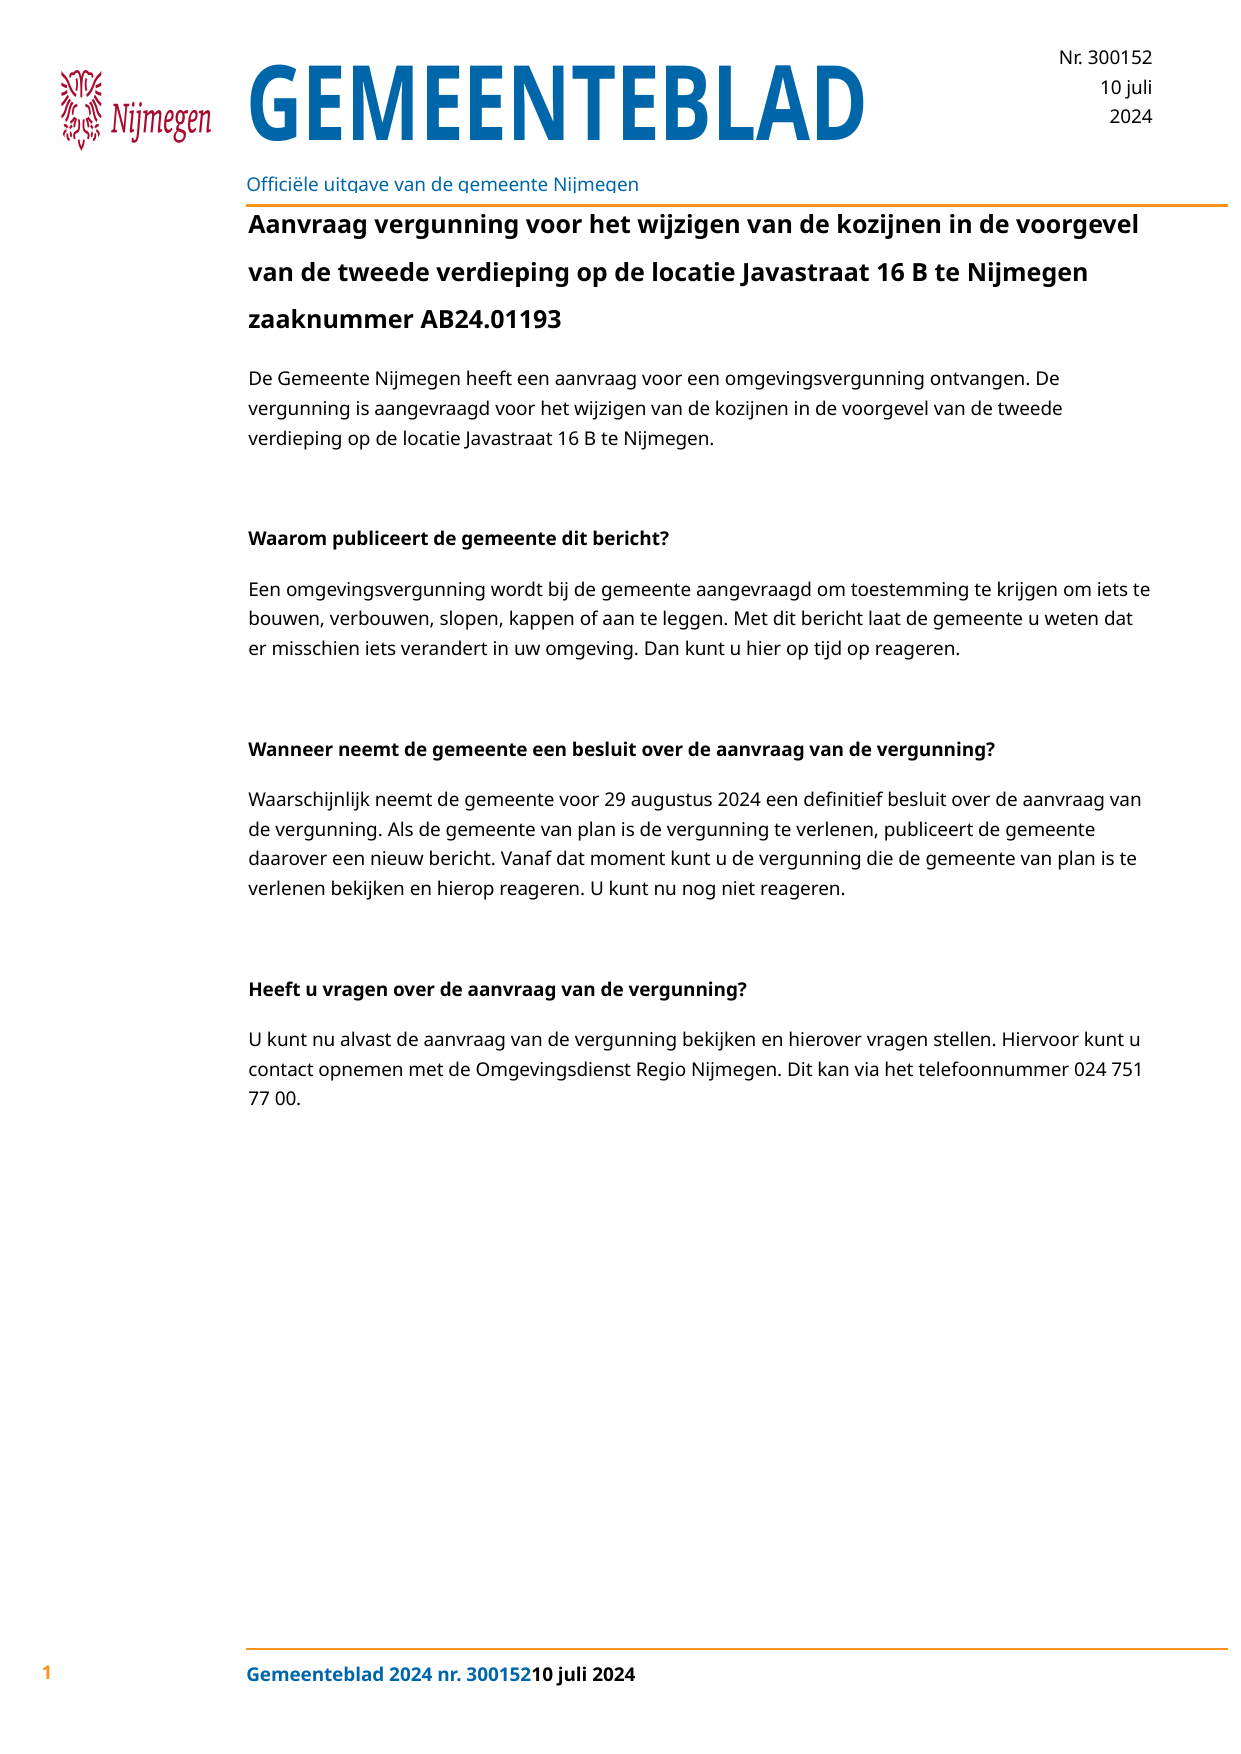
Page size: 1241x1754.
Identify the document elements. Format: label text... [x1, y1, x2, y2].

text Heeft u vragen over de aanvraag van de vergunning? [248, 976, 1152, 1002]
text Waarom publiceert de gemeente dit bericht? [248, 526, 1152, 551]
text De Gemeente Nijmegen heeft een aanvraag voor een omgevingsvergunning ontvangen. De vergunning is aangevraagd voor het wijzigen van de kozijnen in de voorgevel van de tweede verdieping op de locatie Javastraat 16 B te Nijmegen. [248, 366, 1152, 450]
text Waarschijnlijk neemt de gemeente voor 29 augustus 2024 een definitief besluit over de aanvraag van de vergunning. Als de gemeente van plan is de vergunning te verlenen, publiceert de gemeente daarover een nieuw bericht. Vanaf dat moment kunt u de vergunning die de gemeente van plan is te verlenen bekijken en hierop reageren. U kunt nu nog niet reageren. [248, 786, 1152, 901]
text U kunt nu alvast de aanvraag van de vergunning bekijken en hierover vragen stellen. Hiervoor kunt u contact opnemen met de Omgevingsdienst Regio Nijmegen. Dit kan via het telefoonnummer 024 751 77 00. [248, 1026, 1152, 1111]
picture [41, 47, 231, 172]
text Wanneer neemt de gemeente een besluit over de aanvraag van de vergunning? [248, 736, 1152, 762]
text Aanvraag vergunning voor het wijzigen van de kozijnen in de voorgevel van de tweede verdieping op de locatie Javastraat 16 B te Nijmegen zaaknummer AB24.01193 [248, 207, 1152, 336]
text Een omgevingsvergunning wordt bij de gemeente aangevraagd om toestemming te krijgen om iets te bouwen, verbouwen, slopen, kappen of aan te leggen. Met dit bericht laat de gemeente u weten dat er misschien iets verandert in uw omgeving. Dan kunt u hier op tijd op reageren. [248, 576, 1152, 661]
